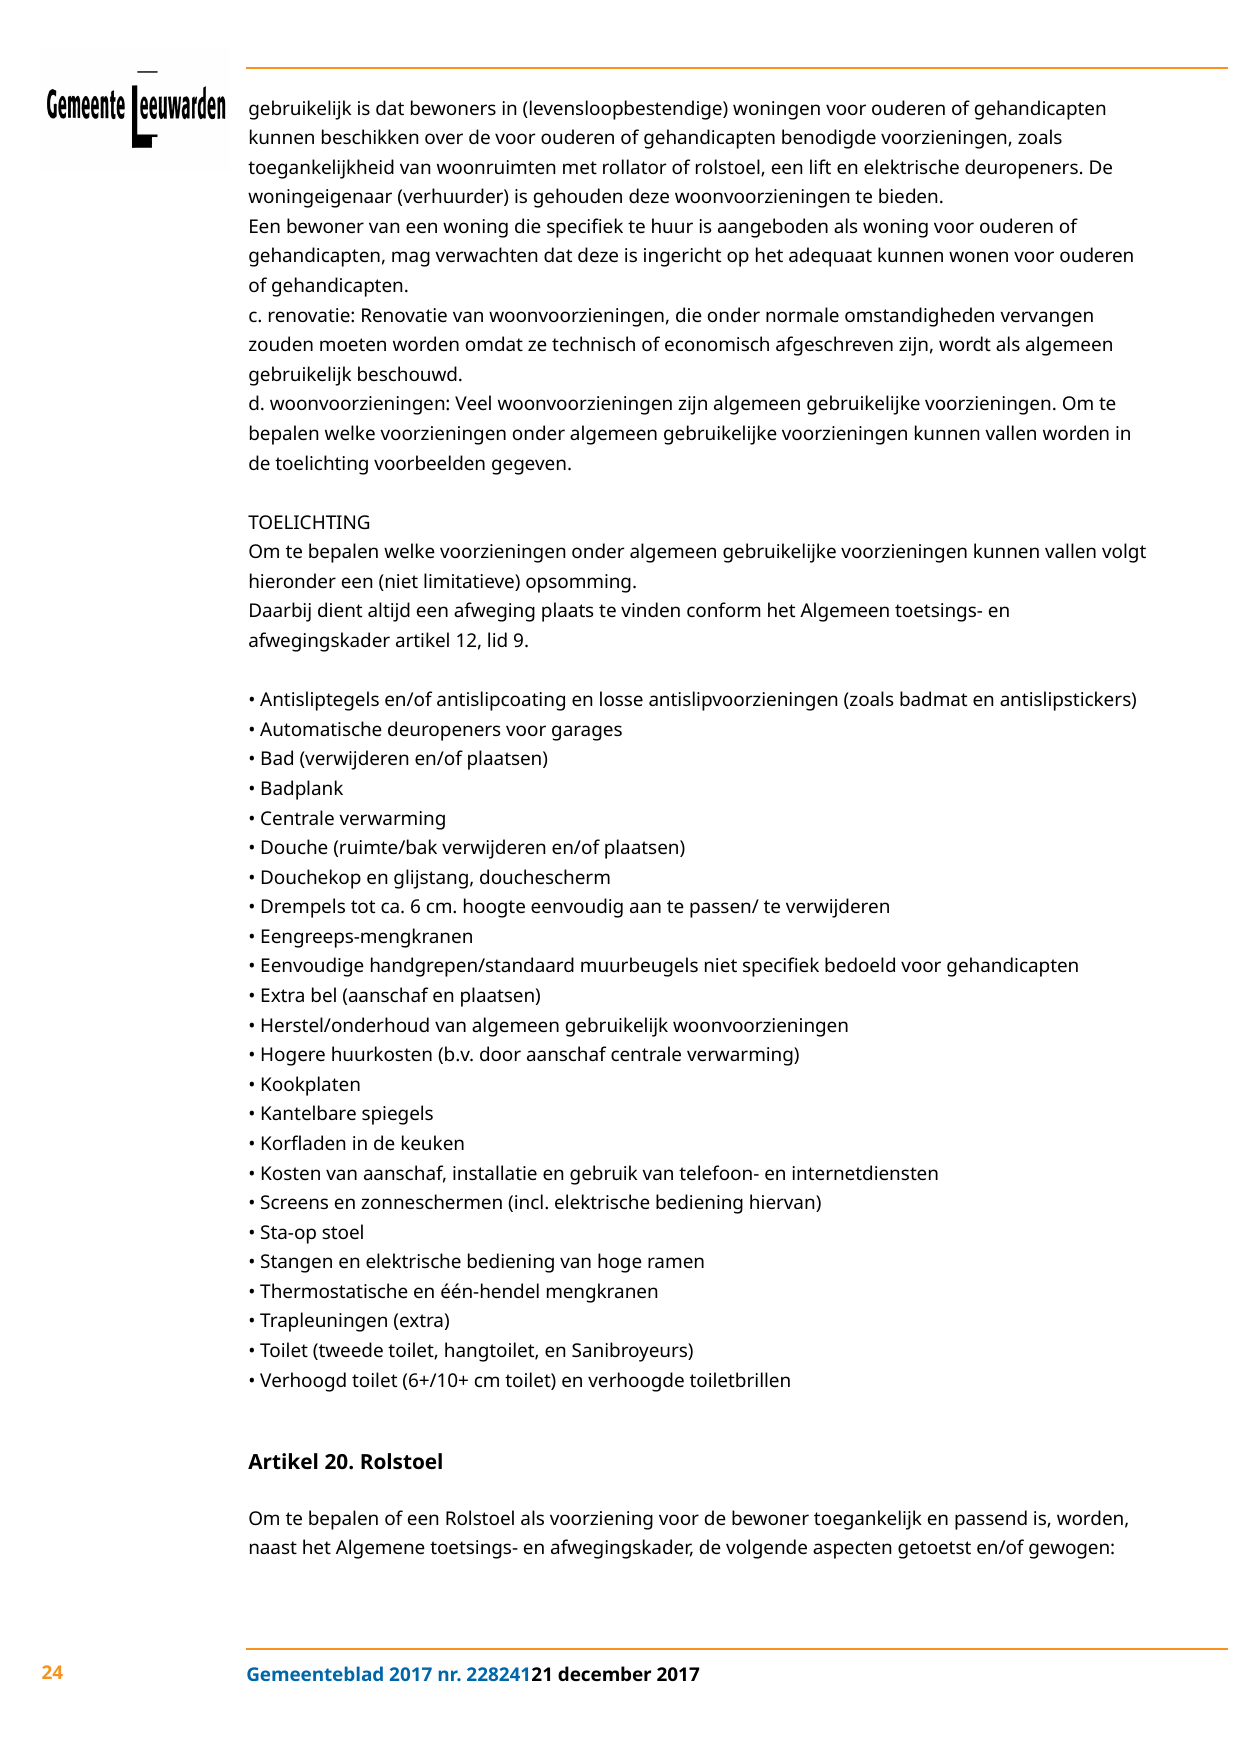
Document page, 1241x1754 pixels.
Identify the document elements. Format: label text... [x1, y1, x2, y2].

text Om te bepalen welke voorzieningen onder algemeen gebruikelijke voorzieningen kunnen vallen volgt hieronder een (niet limitatieve) opsomming. [248, 538, 1152, 594]
text • Sta-op stoel [248, 1219, 1152, 1245]
text • Toilet (tweede toilet, hangtoilet, en Sanibroyeurs) [248, 1337, 1152, 1363]
text Een bewoner van een woning die specifiek te huur is aangeboden als woning voor ouderen of gehandicapten, mag verwachten dat deze is ingericht op het adequaat kunnen wonen voor ouderen of gehandicapten. [248, 213, 1152, 298]
text • Bad (verwijderen en/of plaatsen) [248, 746, 1152, 771]
picture [41, 47, 231, 172]
text • Antisliptegels en/of antislipcoating en losse antislipvoorzieningen (zoals badmat en antislipstickers) [248, 686, 1152, 712]
text • Verhoogd toilet (6+/10+ cm toilet) en verhoogde toiletbrillen [248, 1367, 1152, 1393]
text d. woonvoorzieningen: Veel woonvoorzieningen zijn algemeen gebruikelijke voorzieningen. Om te bepalen welke voorzieningen onder algemeen gebruikelijke voorzieningen kunnen vallen worden in de toelichting voorbeelden gegeven. [248, 391, 1152, 476]
text • Kookplaten [248, 1071, 1152, 1097]
text • Eenvoudige handgrepen/standaard muurbeugels niet specifiek bedoeld voor gehandicapten [248, 953, 1152, 978]
text • Kantelbare spiegels [248, 1101, 1152, 1126]
text • Automatische deuropeners voor garages [248, 716, 1152, 742]
text • Eengreeps-mengkranen [248, 923, 1152, 949]
text • Trapleuningen (extra) [248, 1308, 1152, 1333]
text Artikel 20. Rolstoel [248, 1447, 1152, 1475]
text • Douche (ruimte/bak verwijderen en/of plaatsen) [248, 834, 1152, 860]
text Om te bepalen of een Rolstoel als voorziening voor de bewoner toegankelijk en passend is, worden, naast het Algemene toetsings- en afwegingskader, de volgende aspecten getoetst en/of gewogen: [248, 1505, 1152, 1560]
text Daarbij dient altijd een afweging plaats te vinden conform het Algemeen toetsings- en afwegingskader artikel 12, lid 9. [248, 598, 1152, 653]
text • Stangen en elektrische bediening van hoge ramen [248, 1248, 1152, 1274]
text • Hogere huurkosten (b.v. door aanschaf centrale verwarming) [248, 1041, 1152, 1067]
text • Herstel/onderhoud van algemeen gebruikelijk woonvoorzieningen [248, 1012, 1152, 1038]
text • Screens en zonneschermen (incl. elektrische bediening hiervan) [248, 1189, 1152, 1215]
text • Extra bel (aanschaf en plaatsen) [248, 982, 1152, 1008]
text gebruikelijk is dat bewoners in (levensloopbestendige) woningen voor ouderen of gehandicapten kunnen beschikken over de voor ouderen of gehandicapten benodigde voorzieningen, zoals toegankelijkheid van woonruimten met rollator of rolstoel, een lift en elektrische deuropeners. De woningeigenaar (verhuurder) is gehouden deze woonvoorzieningen te bieden. [248, 95, 1152, 209]
text TOELICHTING [248, 509, 1152, 535]
text • Korfladen in de keuken [248, 1130, 1152, 1156]
text • Douchekop en glijstang, douchescherm [248, 864, 1152, 890]
text • Badplank [248, 775, 1152, 801]
text c. renovatie: Renovatie van woonvoorzieningen, die onder normale omstandigheden vervangen zouden moeten worden omdat ze technisch of economisch afgeschreven zijn, wordt als algemeen gebruikelijk beschouwd. [248, 302, 1152, 387]
text • Thermostatische en één-hendel mengkranen [248, 1278, 1152, 1304]
text • Centrale verwarming [248, 805, 1152, 831]
text • Kosten van aanschaf, installatie en gebruik van telefoon- en internetdiensten [248, 1160, 1152, 1186]
text • Drempels tot ca. 6 cm. hoogte eenvoudig aan te passen/ te verwijderen [248, 893, 1152, 919]
